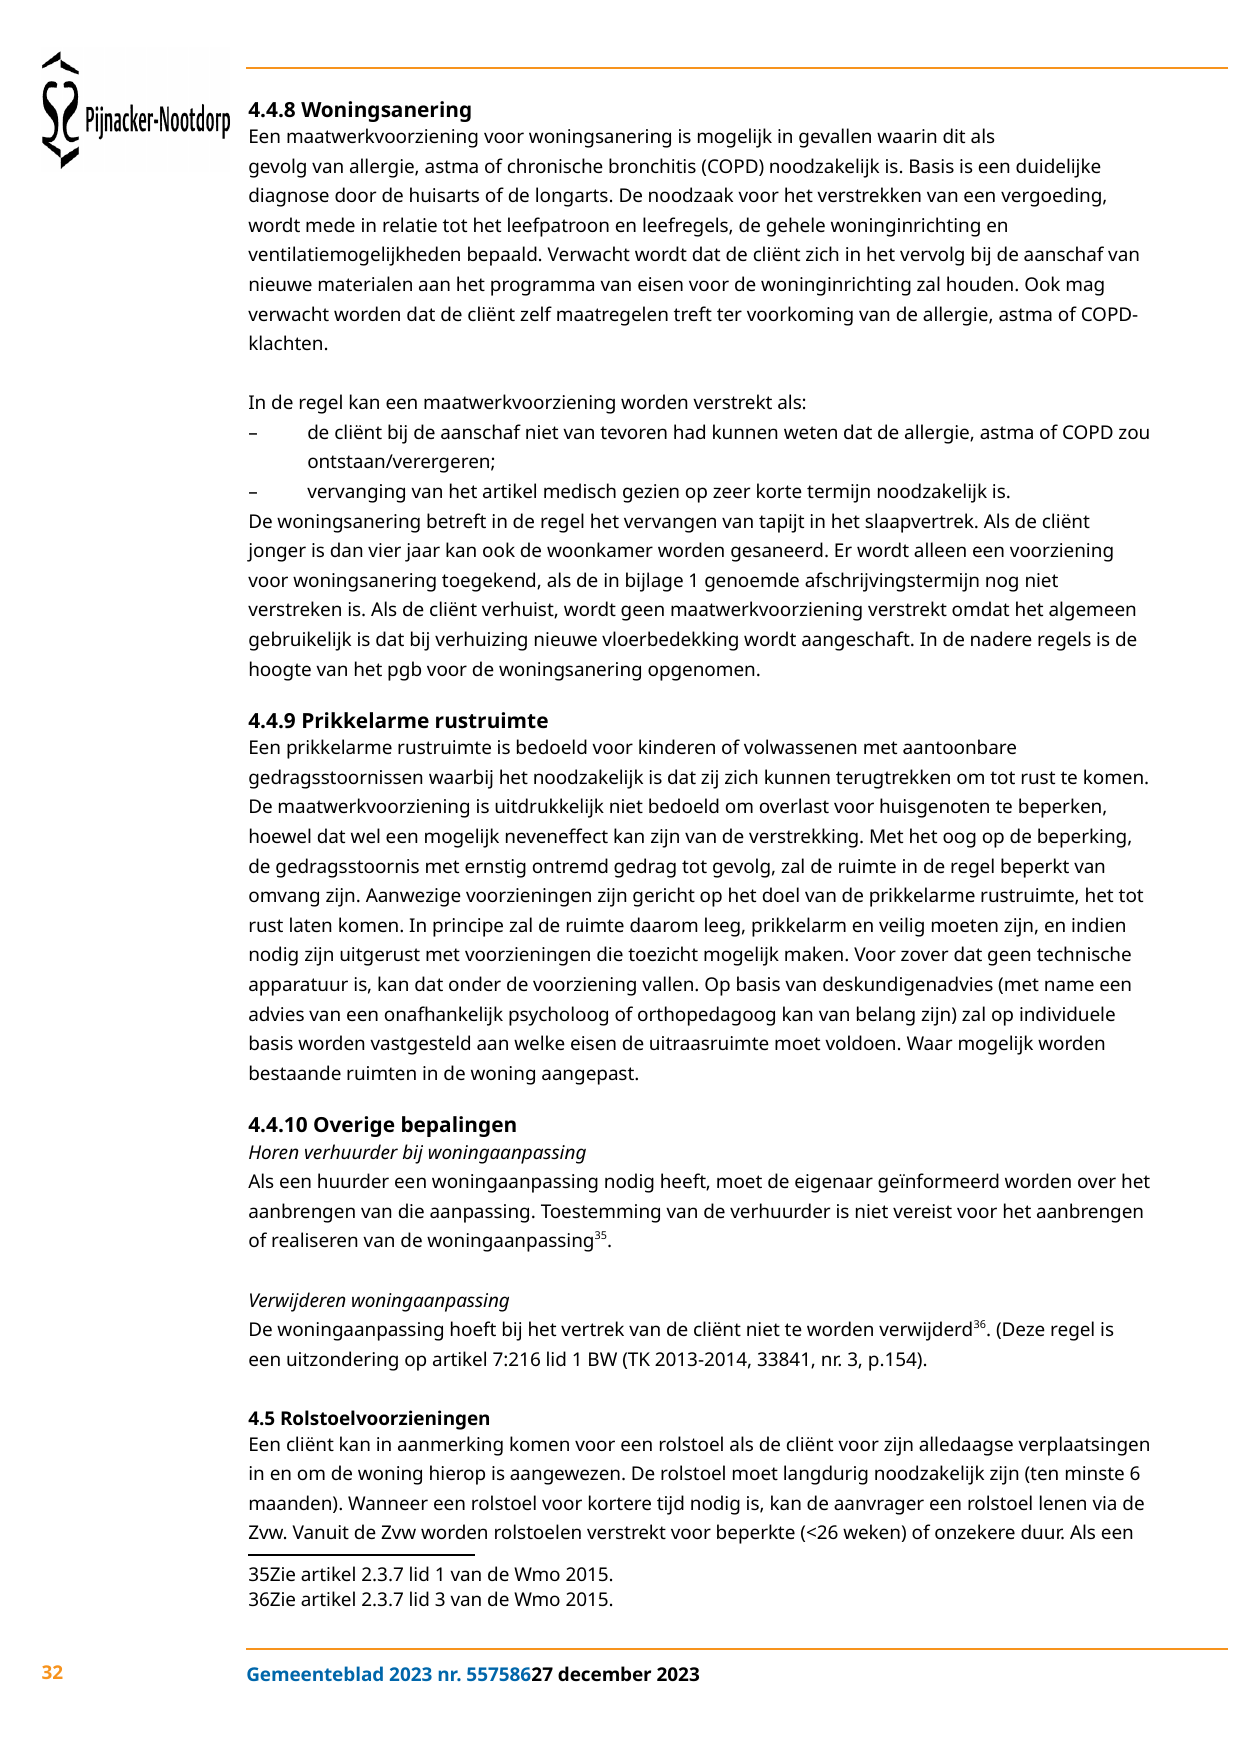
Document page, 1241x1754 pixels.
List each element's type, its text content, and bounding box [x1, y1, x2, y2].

text De woningaanpassing hoeft bij het vertrek van de cliënt niet te worden verwijderd. (Deze regel is een uitzondering op artikel 7:216 lid 1 BW (TK 2013-2014, 33841, nr. 3, p.154). [248, 1316, 1152, 1372]
list vervanging van het artikel medisch gezien op zeer korte termijn noodzakelijk is. [248, 478, 1152, 504]
text Een prikkelarme rustruimte is bedoeld voor kinderen of volwassenen met aantoonbare gedragsstoornissen waarbij het noodzakelijk is dat zij zich kunnen terugtrekken om tot rust te komen. De maatwerkvoorziening is uitdrukkelijk niet bedoeld om overlast voor huisgenoten te beperken, hoewel dat wel een mogelijk neveneffect kan zijn van de verstrekking. Met het oog op de beperking, de gedragsstoornis met ernstig ontremd gedrag tot gevolg, zal de ruimte in de regel beperkt van omvang zijn. Aanwezige voorzieningen zijn gericht op het doel van de prikkelarme rustruimte, het tot rust laten komen. In principe zal de ruimte daarom leeg, prikkelarm en veilig moeten zijn, en indien nodig zijn uitgerust met voorzieningen die toezicht mogelijk maken. Voor zover dat geen technische apparatuur is, kan dat onder de voorziening vallen. Op basis van deskundigenadvies (met name een advies van een onafhankelijk psycholoog of orthopedagoog kan van belang zijn) zal op individuele basis worden vastgesteld aan welke eisen de uitraasruimte moet voldoen. Waar mogelijk worden bestaande ruimten in de woning aangepast. [248, 734, 1152, 1086]
picture [41, 47, 231, 172]
text Verwijderen woningaanpassing [248, 1287, 1152, 1312]
text In de regel kan een maatwerkvoorziening worden verstrekt als: [248, 389, 1152, 415]
text Een cliënt kan in aanmerking komen voor een rolstoel als de cliënt voor zijn alledaagse verplaatsingen in en om de woning hierop is aangewezen. De rolstoel moet langdurig noodzakelijk zijn (ten minste 6 maanden). Wanneer een rolstoel voor kortere tijd nodig is, kan de aanvrager een rolstoel lenen via de Zvw. Vanuit de Zvw worden rolstoelen verstrekt voor beperkte (<26 weken) of onzekere duur. Als een [248, 1431, 1152, 1545]
text 4.5 Rolstoelvoorzieningen [248, 1405, 1152, 1431]
text Als een huurder een woningaanpassing nodig heeft, moet de eigenaar geïnformeerd worden over het aanbrengen van die aanpassing. Toestemming van de verhuurder is niet vereist voor het aanbrengen of realiseren van de woningaanpassing. [248, 1168, 1152, 1253]
text 4.4.8 Woningsanering [248, 95, 1152, 123]
text Horen verhuurder bij woningaanpassing [248, 1139, 1152, 1164]
text 4.4.10 Overige bepalingen [248, 1110, 1152, 1139]
text Zie artikel 2.3.7 lid 1 van de Wmo 2015. [248, 1561, 1152, 1586]
text gevolg van allergie, astma of chronische bronchitis (COPD) noodzakelijk is. Basis is een duidelijke diagnose door de huisarts of de longarts. De noodzaak voor het verstrekken van een vergoeding, wordt mede in relatie tot het leefpatroon en leefregels, de gehele woninginrichting en ventilatiemogelijkheden bepaald. Verwacht wordt dat de cliënt zich in het vervolg bij de aanschaf van nieuwe materialen aan het programma van eisen voor de woninginrichting zal houden. Ook mag verwacht worden dat de cliënt zelf maatregelen treft ter voorkoming van de allergie, astma of COPD-klachten. [248, 153, 1152, 356]
text Zie artikel 2.3.7 lid 3 van de Wmo 2015. [248, 1586, 1152, 1612]
text De woningsanering betreft in de regel het vervangen van tapijt in het slaapvertrek. Als de cliënt jonger is dan vier jaar kan ook de woonkamer worden gesaneerd. Er wordt alleen een voorziening voor woningsanering toegekend, als de in bijlage 1 genoemde afschrijvingstermijn nog niet verstreken is. Als de cliënt verhuist, wordt geen maatwerkvoorziening verstrekt omdat het algemeen gebruikelijk is dat bij verhuizing nieuwe vloerbedekking wordt aangeschaft. In de nadere regels is de hoogte van het pgb voor de woningsanering opgenomen. [248, 508, 1152, 681]
text Een maatwerkvoorziening voor woningsanering is mogelijk in gevallen waarin dit als [248, 123, 1152, 149]
text 4.4.9 Prikkelarme rustruimte [248, 706, 1152, 734]
list de cliënt bij de aanschaf niet van tevoren had kunnen weten dat de allergie, astma of COPD zou ontstaan/verergeren; [248, 419, 1152, 474]
